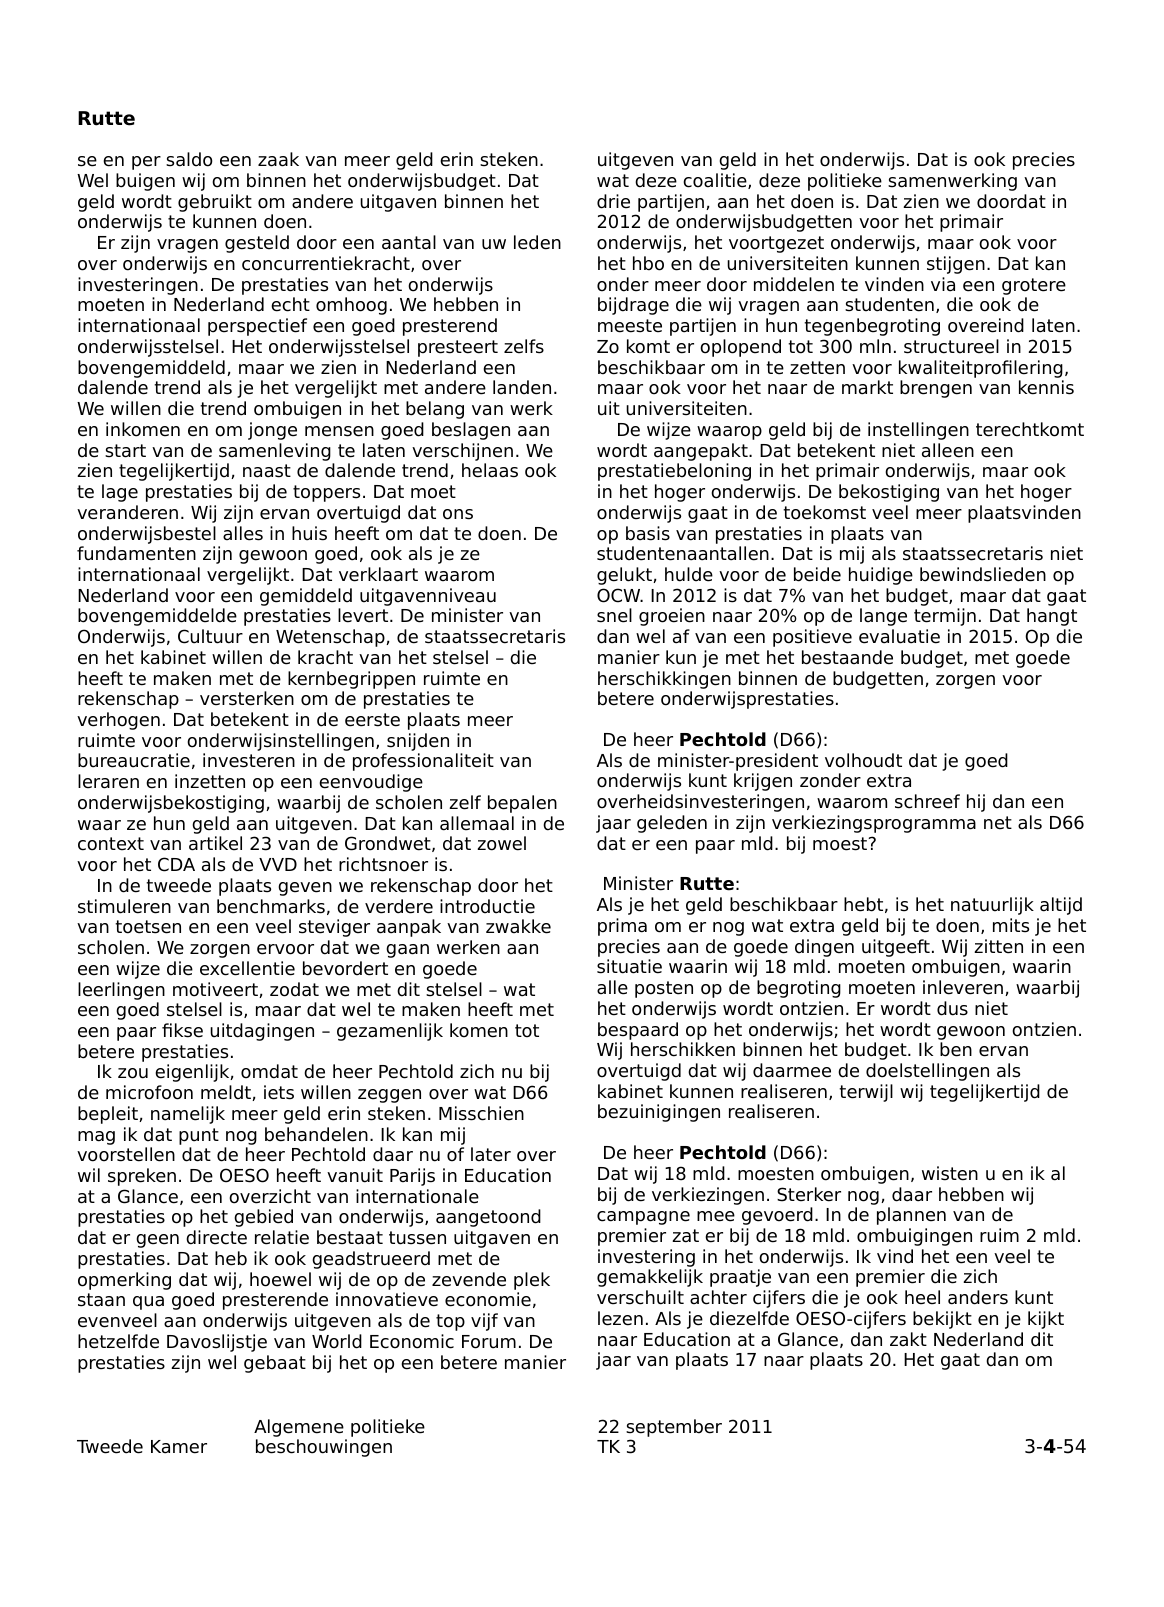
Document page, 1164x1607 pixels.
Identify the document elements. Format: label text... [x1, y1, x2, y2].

text uitgeven van geld in het onderwijs. Dat is ook precies wat deze coalitie, deze politieke samenwerking van drie partijen, aan het doen is. Dat zien we doordat in 2012 de onderwijsbudgetten voor het primair onderwijs, het voortgezet onderwijs, maar ook voor het hbo en de universiteiten kunnen stijgen. Dat kan onder meer door middelen te vinden via een grotere bijdrage die wij vragen aan studenten, die ook de meeste partijen in hun tegenbegroting overeind laten. Zo komt er oplopend tot 300 mln. structureel in 2015 beschikbaar om in te zetten voor kwaliteitprofilering, maar ook voor het naar de markt brengen van kennis uit universiteiten. [596, 150, 1087, 420]
text In de tweede plaats geven we rekenschap door het stimuleren van benchmarks, de verdere introductie van toetsen en een veel steviger aanpak van zwakke scholen. We zorgen ervoor dat we gaan werken aan een wijze die excellentie bevordert en goede leerlingen motiveert, zodat we met dit stelsel – wat een goed stelsel is, maar dat wel te maken heeft met een paar fikse uitdagingen – gezamenlijk komen tot betere prestaties. [77, 876, 567, 1062]
text Als de minister-president volhoudt dat je goed onderwijs kunt krijgen zonder extra overheidsinvesteringen, waarom schreef hij dan een jaar geleden in zijn verkiezingsprogramma net als D66 dat er een paar mld. bij moest? [596, 751, 1087, 854]
text Minister Rutte: [596, 874, 1087, 895]
text Ik zou eigenlijk, omdat de heer Pechtold zich nu bij de microfoon meldt, iets willen zeggen over wat D66 bepleit, namelijk meer geld erin steken. Misschien mag ik dat punt nog behandelen. Ik kan mij voorstellen dat de heer Pechtold daar nu of later over wil spreken. De OESO heeft vanuit Parijs in Education at a Glance, een overzicht van internationale prestaties op het gebied van onderwijs, aangetoond dat er geen directe relatie bestaat tussen uitgaven en prestaties. Dat heb ik ook geadstrueerd met de opmerking dat wij, hoewel wij de op de zevende plek staan qua goed presterende innovatieve economie, evenveel aan onderwijs uitgeven als de top vijf van hetzelfde Davoslijstje van World Economic Forum. De prestaties zijn wel gebaat bij het op een betere manier [77, 1062, 567, 1373]
text se en per saldo een zaak van meer geld erin steken. Wel buigen wij om binnen het onderwijsbudget. Dat geld wordt gebruikt om andere uitgaven binnen het onderwijs te kunnen doen. [77, 150, 567, 233]
text De heer Pechtold (D66): [596, 1143, 1087, 1164]
text De heer Pechtold (D66): [596, 730, 1087, 751]
text Dat wij 18 mld. moesten ombuigen, wisten u en ik al bij de verkiezingen. Sterker nog, daar hebben wij campagne mee gevoerd. In de plannen van de premier zat er bij de 18 mld. ombuigingen ruim 2 mld. investering in het onderwijs. Ik vind het een veel te gemakkelijk praatje van een premier die zich verschuilt achter cijfers die je ook heel anders kunt lezen. Als je diezelfde OESO-cijfers bekijkt en je kijkt naar Education at a Glance, dan zakt Nederland dit jaar van plaats 17 naar plaats 20. Het gaat dan om [596, 1164, 1087, 1371]
text Er zijn vragen gesteld door een aantal van uw leden over onderwijs en concurrentiekracht, over investeringen. De prestaties van het onderwijs moeten in Nederland echt omhoog. We hebben in internationaal perspectief een goed presterend onderwijsstelsel. Het onderwijsstelsel presteert zelfs bovengemiddeld, maar we zien in Nederland een dalende trend als je het vergelijkt met andere landen. We willen die trend ombuigen in het belang van werk en inkomen en om jonge mensen goed beslagen aan de start van de samenleving te laten verschijnen. We zien tegelijkertijd, naast de dalende trend, helaas ook te lage prestaties bij de toppers. Dat moet veranderen. Wij zijn ervan overtuigd dat ons onderwijsbestel alles in huis heeft om dat te doen. De fundamenten zijn gewoon goed, ook als je ze internationaal vergelijkt. Dat verklaart waarom Nederland voor een gemiddeld uitgavenniveau bovengemiddelde prestaties levert. De minister van Onderwijs, Cultuur en Wetenschap, de staatssecretaris en het kabinet willen de kracht van het stelsel – die heeft te maken met de kernbegrippen ruimte en rekenschap – versterken om de prestaties te verhogen. Dat betekent in de eerste plaats meer ruimte voor onderwijsinstellingen, snijden in bureaucratie, investeren in de professionaliteit van leraren en inzetten op een eenvoudige onderwijsbekostiging, waarbij de scholen zelf bepalen waar ze hun geld aan uitgeven. Dat kan allemaal in de context van artikel 23 van de Grondwet, dat zowel voor het CDA als de VVD het richtsnoer is. [77, 233, 567, 876]
text Als je het geld beschikbaar hebt, is het natuurlijk altijd prima om er nog wat extra geld bij te doen, mits je het precies aan de goede dingen uitgeeft. Wij zitten in een situatie waarin wij 18 mld. moeten ombuigen, waarin alle posten op de begroting moeten inleveren, waarbij het onderwijs wordt ontzien. Er wordt dus niet bespaard op het onderwijs; het wordt gewoon ontzien. Wij herschikken binnen het budget. Ik ben ervan overtuigd dat wij daarmee de doelstellingen als kabinet kunnen realiseren, terwijl wij tegelijkertijd de bezuinigingen realiseren. [596, 895, 1087, 1123]
text De wijze waarop geld bij de instellingen terechtkomt wordt aangepakt. Dat betekent niet alleen een prestatiebeloning in het primair onderwijs, maar ook in het hoger onderwijs. De bekostiging van het hoger onderwijs gaat in de toekomst veel meer plaatsvinden op basis van prestaties in plaats van studentenaantallen. Dat is mij als staatssecretaris niet gelukt, hulde voor de beide huidige bewindslieden op OCW. In 2012 is dat 7% van het budget, maar dat gaat snel groeien naar 20% op de lange termijn. Dat hangt dan wel af van een positieve evaluatie in 2015. Op die manier kun je met het bestaande budget, met goede herschikkingen binnen de budgetten, zorgen voor betere onderwijsprestaties. [596, 420, 1087, 710]
